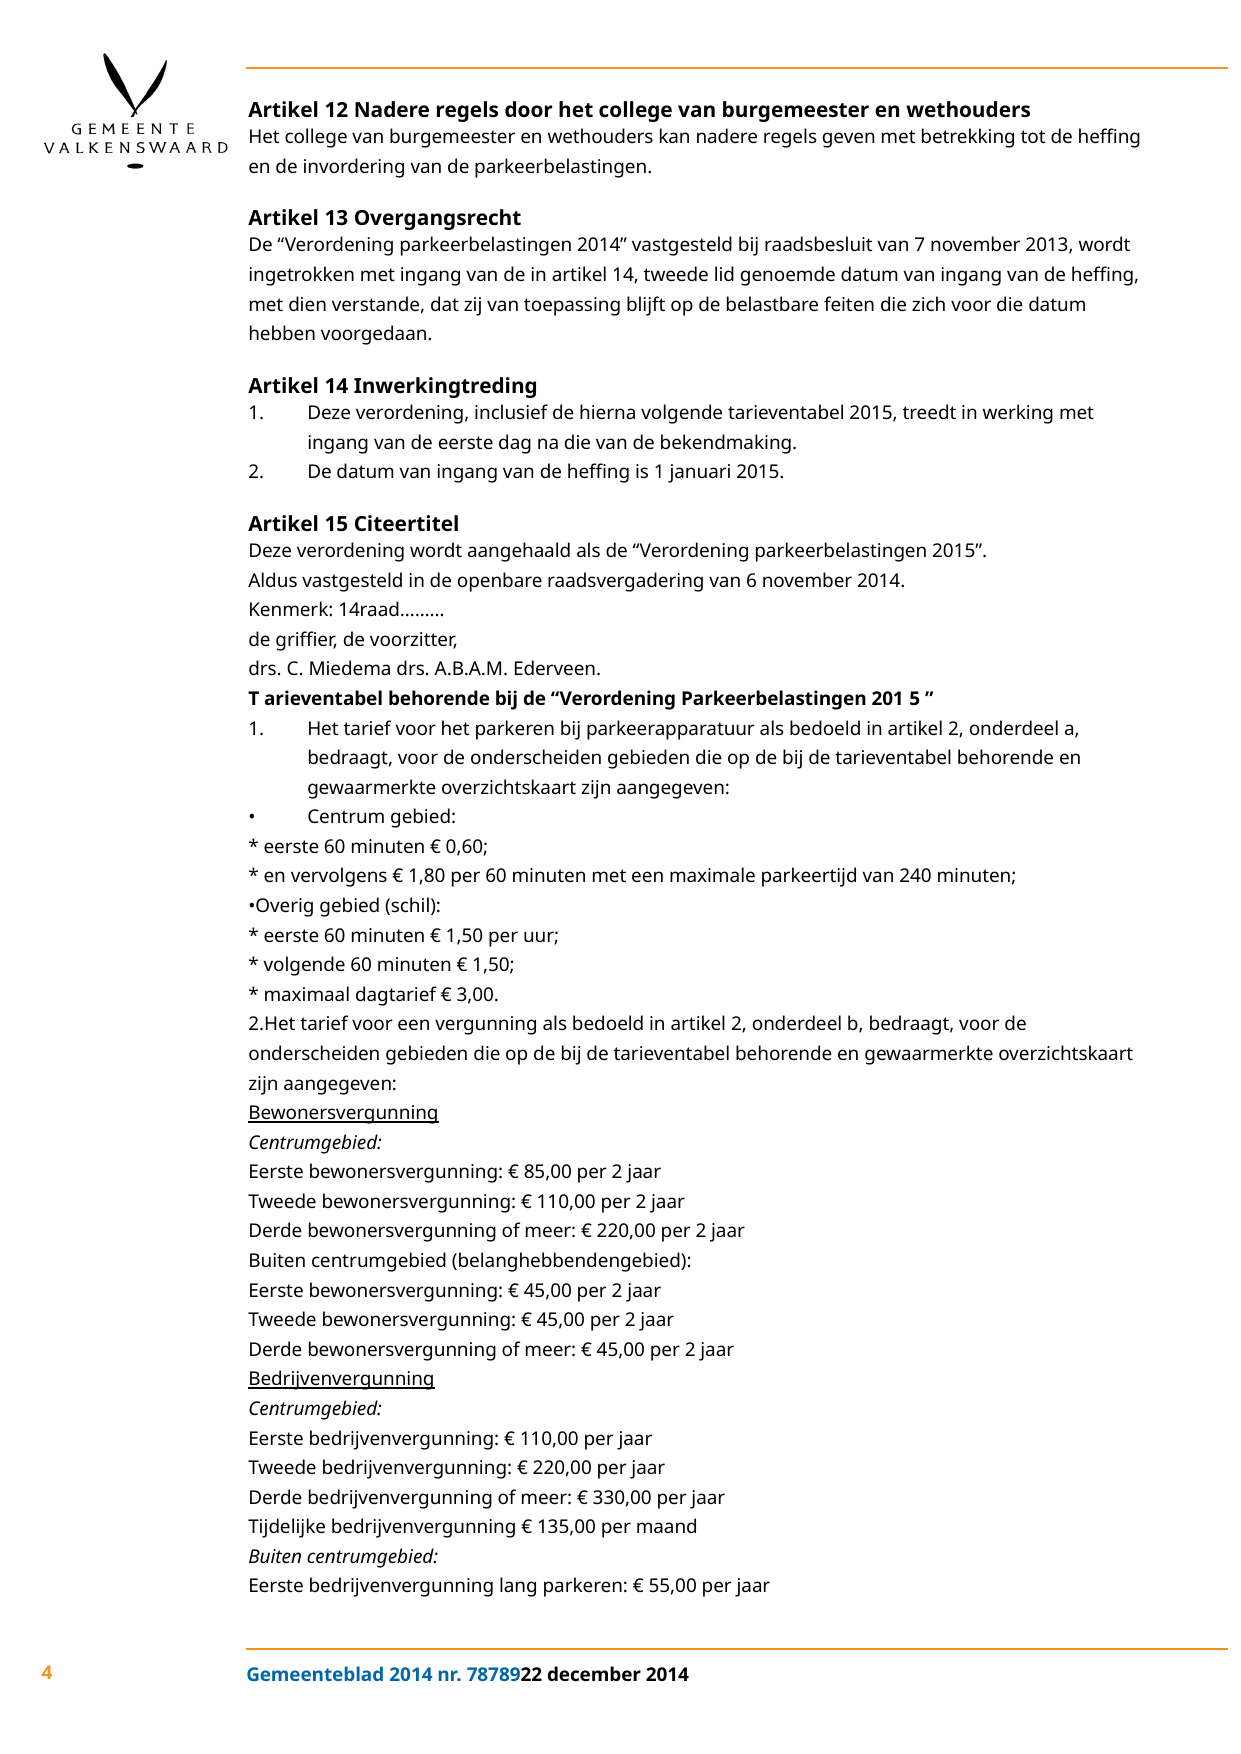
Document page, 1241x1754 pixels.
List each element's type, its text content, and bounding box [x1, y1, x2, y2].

text Artikel 12 Nadere regels door het college van burgemeester en wethouders [248, 95, 1152, 123]
text •Overig gebied (schil): [248, 892, 1152, 918]
text T arieventabel behorende bij de “Verordening Parkeerbelastingen 201 5 ” [248, 685, 1152, 711]
text Eerste bewonersvergunning: € 85,00 per 2 jaar [248, 1158, 1152, 1184]
text Kenmerk: 14raad……… [248, 596, 1152, 622]
list Centrum gebied: [248, 803, 1152, 829]
text * maximaal dagtarief € 3,00. [248, 981, 1152, 1007]
text De “Verordening parkeerbelastingen 2014” vastgesteld bij raadsbesluit van 7 november 2013, wordt ingetrokken met ingang van de in artikel 14, tweede lid genoemde datum van ingang van de heffing, met dien verstande, dat zij van toepassing blijft op de belastbare feiten die zich voor die datum hebben voorgedaan. [248, 232, 1152, 346]
text Tweede bewonersvergunning: € 45,00 per 2 jaar [248, 1306, 1152, 1332]
text Derde bewonersvergunning of meer: € 220,00 per 2 jaar [248, 1218, 1152, 1243]
text * eerste 60 minuten € 1,50 per uur; [248, 922, 1152, 948]
text Tijdelijke bedrijvenvergunning € 135,00 per maand [248, 1513, 1152, 1539]
text Artikel 15 Citeertitel [248, 509, 1152, 537]
text 2.Het tarief voor een vergunning als bedoeld in artikel 2, onderdeel b, bedraagt, voor de onderscheiden gebieden die op de bij de tarieventabel behorende en gewaarmerkte overzichtskaart zijn aangegeven: [248, 1011, 1152, 1096]
text Eerste bewonersvergunning: € 45,00 per 2 jaar [248, 1277, 1152, 1303]
text * en vervolgens € 1,80 per 60 minuten met een maximale parkeertijd van 240 minuten; [248, 863, 1152, 888]
text Bedrijvenvergunning [248, 1366, 1152, 1391]
text Centrumgebied: [248, 1395, 1152, 1421]
text drs. C. Miedema drs. A.B.A.M. Ederveen. [248, 656, 1152, 681]
list De datum van ingang van de heffing is 1 januari 2015. [248, 458, 1152, 484]
list Deze verordening, inclusief de hierna volgende tarieventabel 2015, treedt in werking met ingang van de eerste dag na die van de bekendmaking. [248, 399, 1152, 454]
text Derde bewonersvergunning of meer: € 45,00 per 2 jaar [248, 1336, 1152, 1362]
text Bewonersvergunning [248, 1099, 1152, 1125]
text * volgende 60 minuten € 1,50; [248, 951, 1152, 977]
text Centrumgebied: [248, 1129, 1152, 1155]
text Artikel 14 Inwerkingtreding [248, 371, 1152, 399]
text Tweede bewonersvergunning: € 110,00 per 2 jaar [248, 1188, 1152, 1214]
text Tweede bedrijvenvergunning: € 220,00 per jaar [248, 1454, 1152, 1480]
text Derde bedrijvenvergunning of meer: € 330,00 per jaar [248, 1484, 1152, 1510]
text Buiten centrumgebied (belanghebbendengebied): [248, 1247, 1152, 1273]
text Buiten centrumgebied: [248, 1543, 1152, 1569]
text Deze verordening wordt aangehaald als de “Verordening parkeerbelastingen 2015”. [248, 537, 1152, 563]
list Het tarief voor het parkeren bij parkeerapparatuur als bedoeld in artikel 2, onderdeel a, bedraagt, voor de onderscheiden gebieden die op de bij de tarieventabel behorende en gewaarmerkte overzichtskaart zijn aangegeven: [248, 715, 1152, 800]
picture [41, 47, 231, 172]
text * eerste 60 minuten € 0,60; [248, 833, 1152, 859]
text Het college van burgemeester en wethouders kan nadere regels geven met betrekking tot de heffing en de invordering van de parkeerbelastingen. [248, 123, 1152, 178]
text Eerste bedrijvenvergunning: € 110,00 per jaar [248, 1425, 1152, 1451]
text Aldus vastgesteld in de openbare raadsvergadering van 6 november 2014. [248, 567, 1152, 593]
text Artikel 13 Overgangsrecht [248, 203, 1152, 232]
text Eerste bedrijvenvergunning lang parkeren: € 55,00 per jaar [248, 1573, 1152, 1598]
text de griffier, de voorzitter, [248, 626, 1152, 652]
